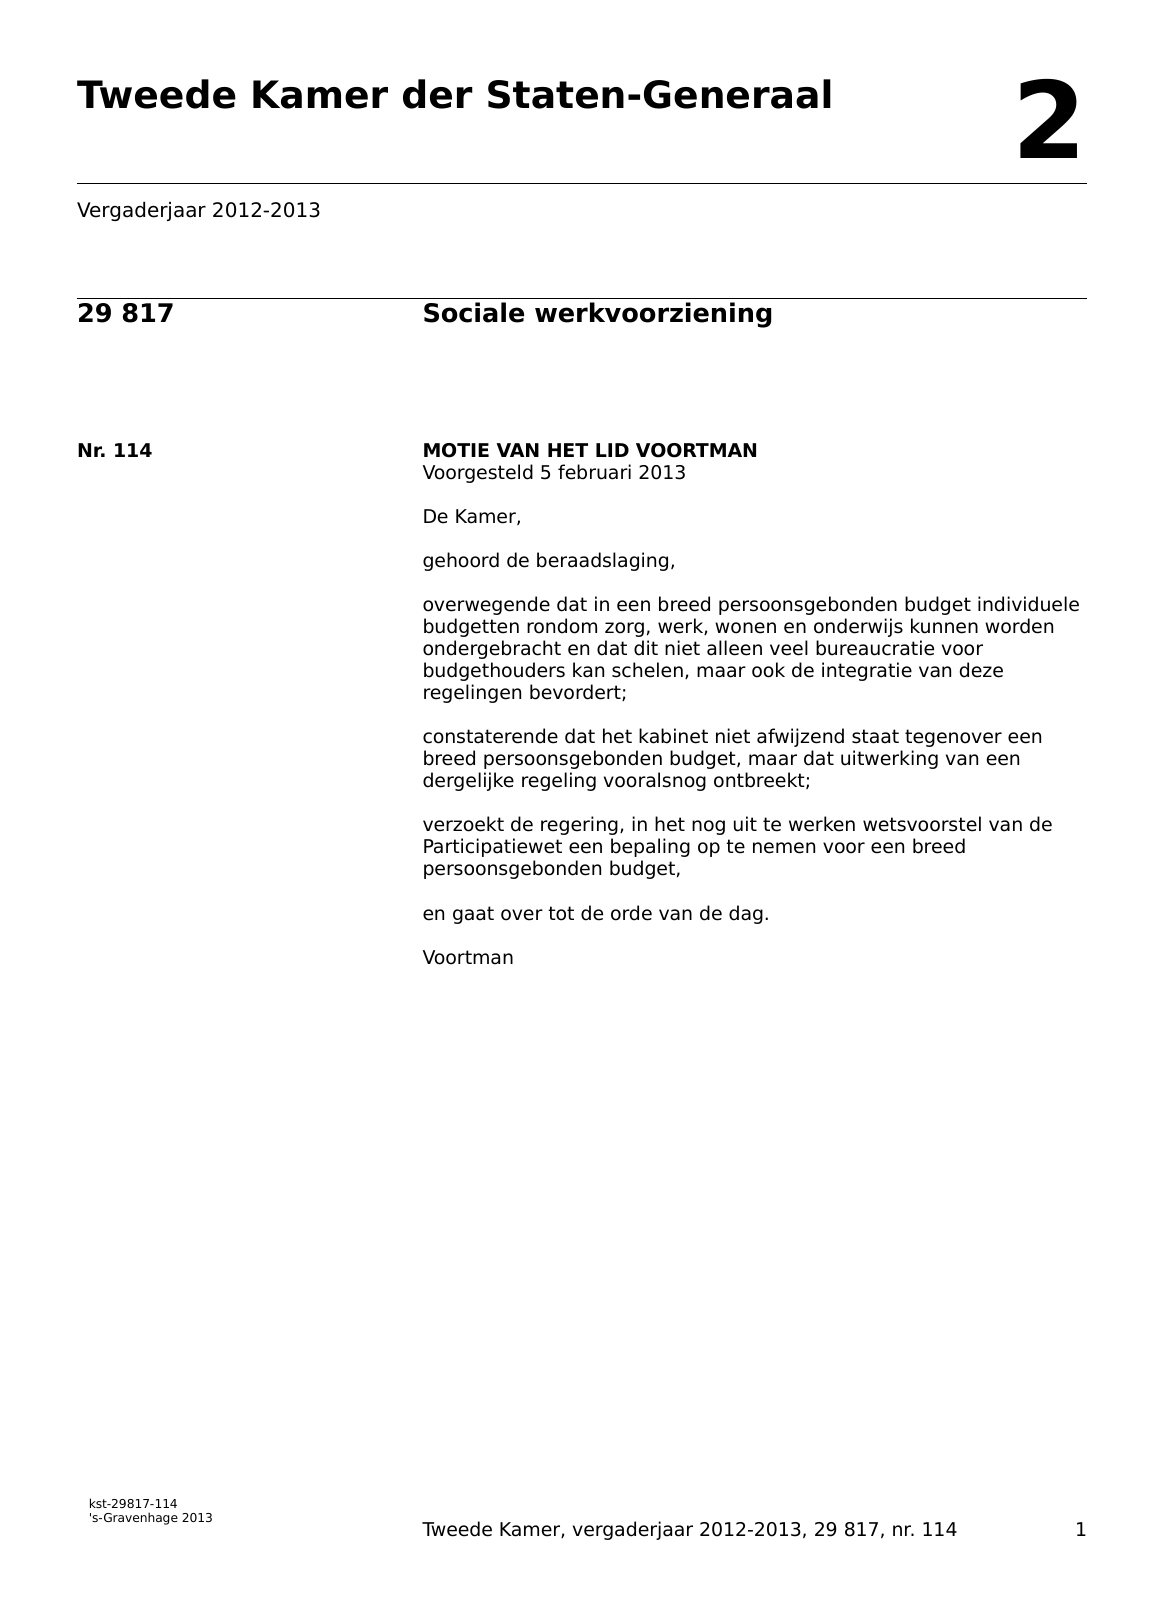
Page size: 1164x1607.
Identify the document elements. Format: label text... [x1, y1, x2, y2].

text en gaat over tot de orde van de dag. [422, 902, 1087, 924]
text gehoord de beraadslaging, [422, 550, 1087, 572]
text verzoekt de regering, in het nog uit te werken wetsvoorstel van de Participatiewet een bepaling op te nemen voor een breed persoonsgebonden budget, [422, 814, 1087, 880]
subtitle 29 817 Sociale werkvoorziening [77, 299, 1087, 329]
text kst-29817-114 [88, 1497, 323, 1511]
text Voorgesteld 5 februari 2013 [422, 462, 1087, 484]
text De Kamer, [422, 506, 1087, 528]
table_header Tweede Kamer der Staten-Generaal [77, 59, 886, 183]
text 's-Gravenhage 2013 [88, 1511, 323, 1525]
subtitle Nr. 114 MOTIE VAN HET LID VOORTMAN [77, 440, 1087, 462]
text constaterende dat het kabinet niet afwijzend staat tegenover een breed persoonsgebonden budget, maar dat uitwerking van een dergelijke regeling vooralsnog ontbreekt; [422, 726, 1087, 792]
table_header 2 [886, 59, 1087, 183]
table_cell Vergaderjaar 2012-2013 [77, 184, 1087, 298]
text overwegende dat in een breed persoonsgebonden budget individuele budgetten rondom zorg, werk, wonen en onderwijs kunnen worden ondergebracht en dat dit niet alleen veel bureaucratie voor budgethouders kan schelen, maar ook de integratie van deze regelingen bevordert; [422, 594, 1087, 704]
text Voortman [422, 947, 1087, 969]
